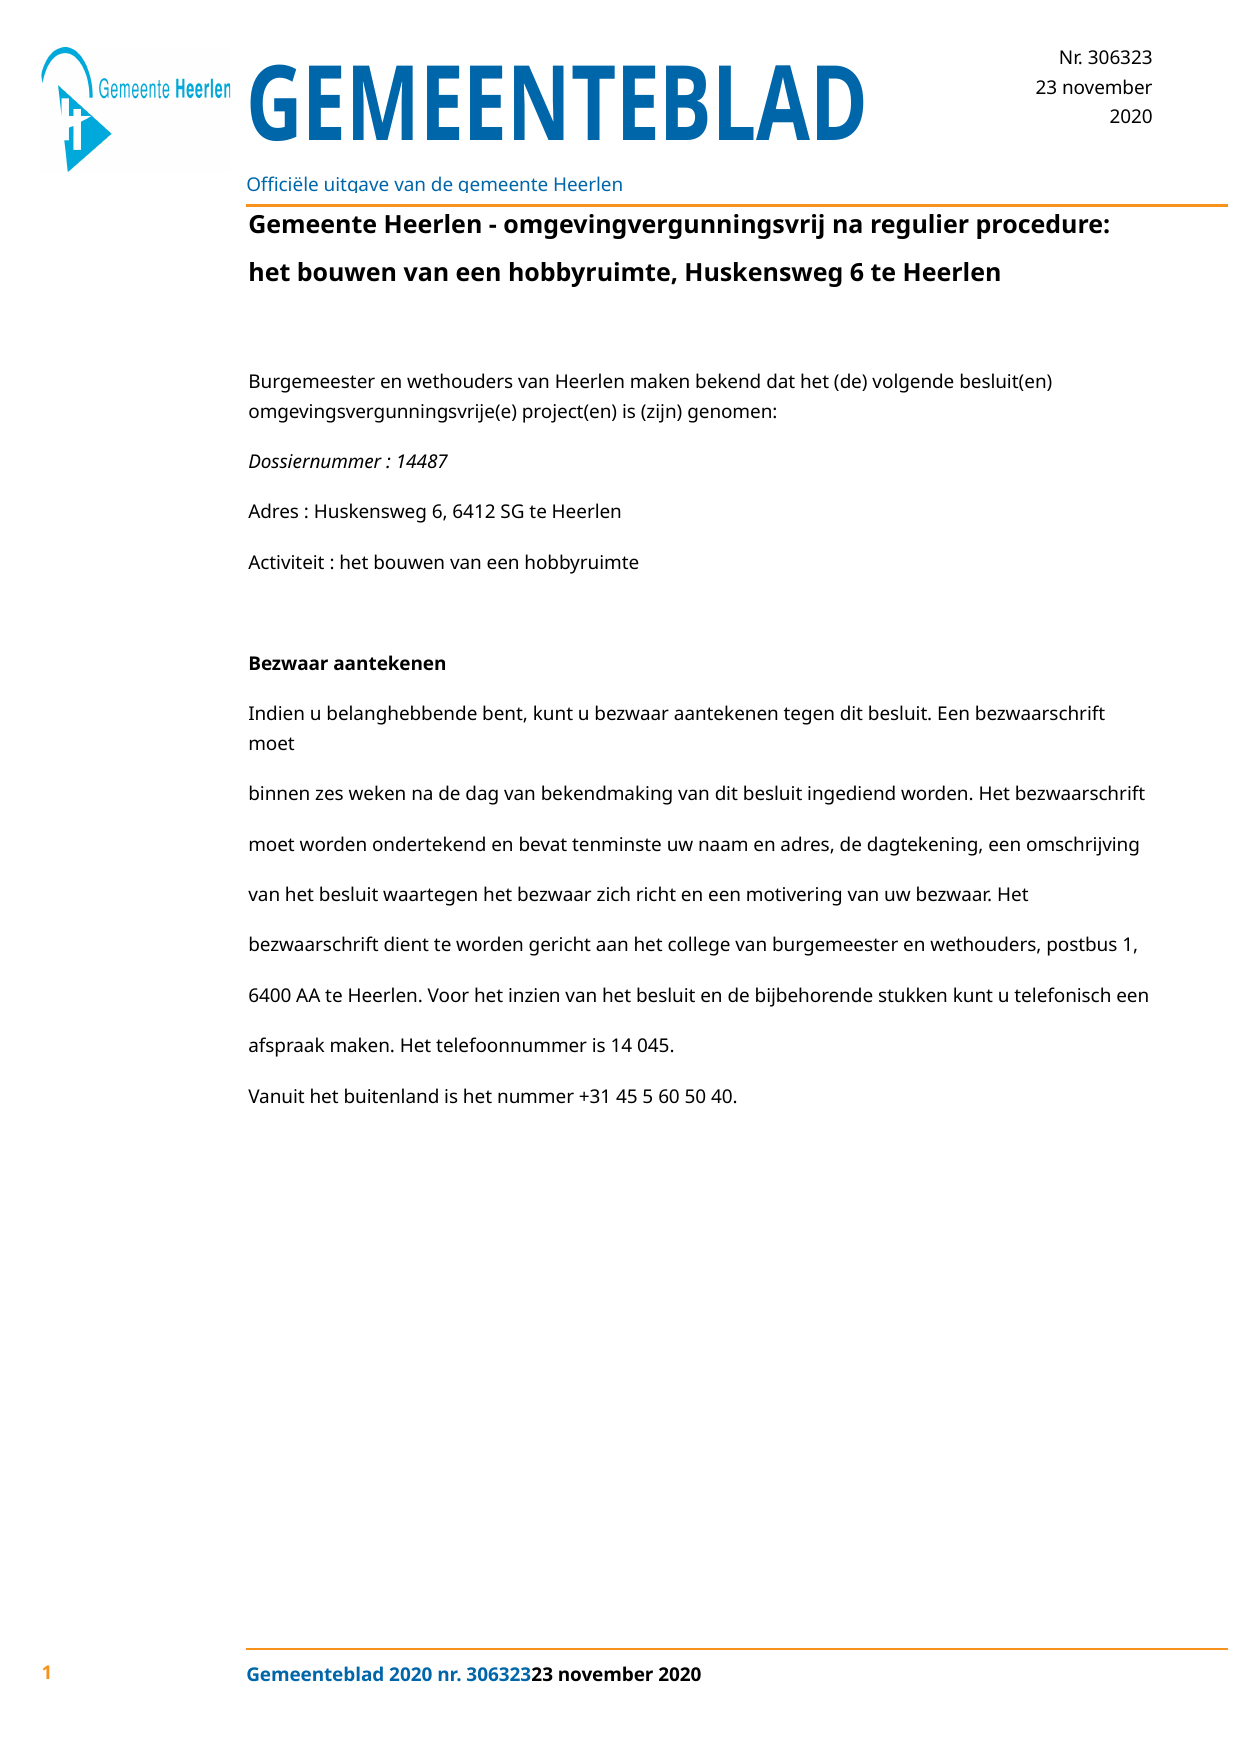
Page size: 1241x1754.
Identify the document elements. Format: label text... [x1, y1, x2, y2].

picture [41, 47, 59, 70]
text Dossiernummer : 14487 [248, 448, 1152, 474]
text binnen zes weken na de dag van bekendmaking van dit besluit ingediend worden. Het bezwaarschrift [248, 780, 1152, 806]
text bezwaarschrift dient te worden gericht aan het college van burgemeester en wethouders, postbus 1, [248, 932, 1152, 957]
text Burgemeester en wethouders van Heerlen maken bekend dat het (de) volgende besluit(en) omgevingsvergunningsvrije(e) project(en) is (zijn) genomen: [248, 368, 1152, 424]
text Adres : Huskensweg 6, 6412 SG te Heerlen [248, 499, 1152, 524]
text 6400 AA te Heerlen. Voor het inzien van het besluit en de bijbehorende stukken kunt u telefonisch een [248, 982, 1152, 1008]
text Activiteit : het bouwen van een hobbyruimte [248, 549, 1152, 575]
text van het besluit waartegen het bezwaar zich richt en een motivering van uw bezwaar. Het [248, 881, 1152, 907]
text Indien u belanghebbende bent, kunt u bezwaar aantekenen tegen dit besluit. Een bezwaarschrift moet [248, 700, 1152, 756]
text Gemeente Heerlen - omgevingvergunningsvrij na regulier procedure: het bouwen van een hobbyruimte, Huskensweg 6 te Heerlen [248, 207, 1152, 288]
text afspraak maken. Het telefoonnummer is 14 045. [248, 1032, 1152, 1058]
picture [41, 47, 231, 172]
text Vanuit het buitenland is het nummer +31 45 5 60 50 40. [248, 1083, 1152, 1109]
text Bezwaar aantekenen [248, 650, 1152, 676]
text moet worden ondertekend en bevat tenminste uw naam en adres, de dagtekening, een omschrijving [248, 831, 1152, 857]
